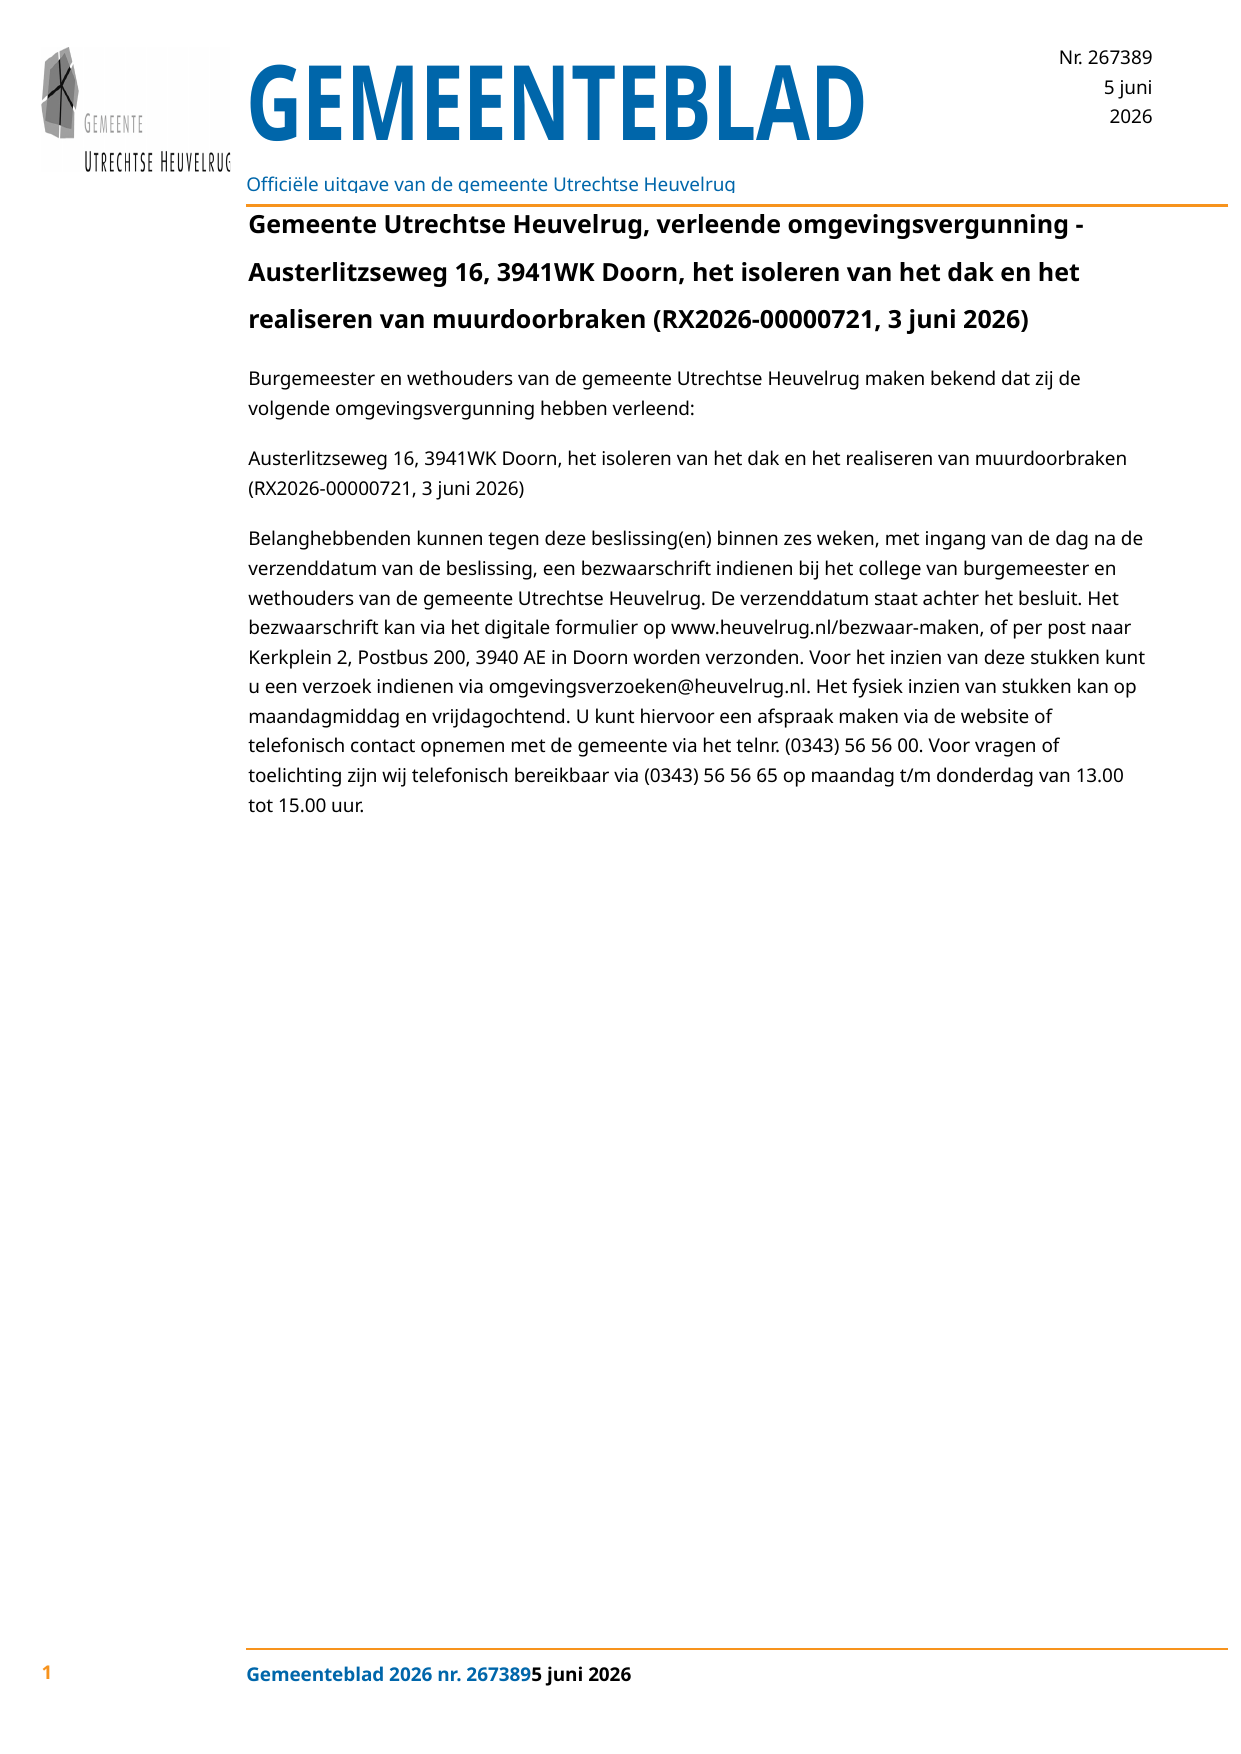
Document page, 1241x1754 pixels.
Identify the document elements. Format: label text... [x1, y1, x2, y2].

text Gemeente Utrechtse Heuvelrug, verleende omgevingsvergunning - Austerlitzseweg 16, 3941WK Doorn, het isoleren van het dak en het realiseren van muurdoorbraken (RX2026-00000721, 3 juni 2026) [248, 207, 1152, 336]
text Burgemeester en wethouders van de gemeente Utrechtse Heuvelrug maken bekend dat zij de volgende omgevingsvergunning hebben verleend: [248, 366, 1152, 421]
picture [41, 47, 231, 172]
text Austerlitzseweg 16, 3941WK Doorn, het isoleren van het dak en het realiseren van muurdoorbraken (RX2026-00000721, 3 juni 2026) [248, 446, 1152, 501]
text Belanghebbenden kunnen tegen deze beslissing(en) binnen zes weken, met ingang van de dag na de verzenddatum van de beslissing, een bezwaarschrift indienen bij het college van burgemeester en wethouders van de gemeente Utrechtse Heuvelrug. De verzenddatum staat achter het besluit. Het bezwaarschrift kan via het digitale formulier op www.heuvelrug.nl/bezwaar-maken, of per post naar Kerkplein 2, Postbus 200, 3940 AE in Doorn worden verzonden. Voor het inzien van deze stukken kunt u een verzoek indienen via omgevingsverzoeken@heuvelrug.nl. Het fysiek inzien van stukken kan op maandagmiddag en vrijdagochtend. U kunt hiervoor een afspraak maken via de website of telefonisch contact opnemen met de gemeente via het telnr. (0343) 56 56 00. Voor vragen of toelichting zijn wij telefonisch bereikbaar via (0343) 56 56 65 op maandag t/m donderdag van 13.00 tot 15.00 uur. [248, 526, 1152, 817]
